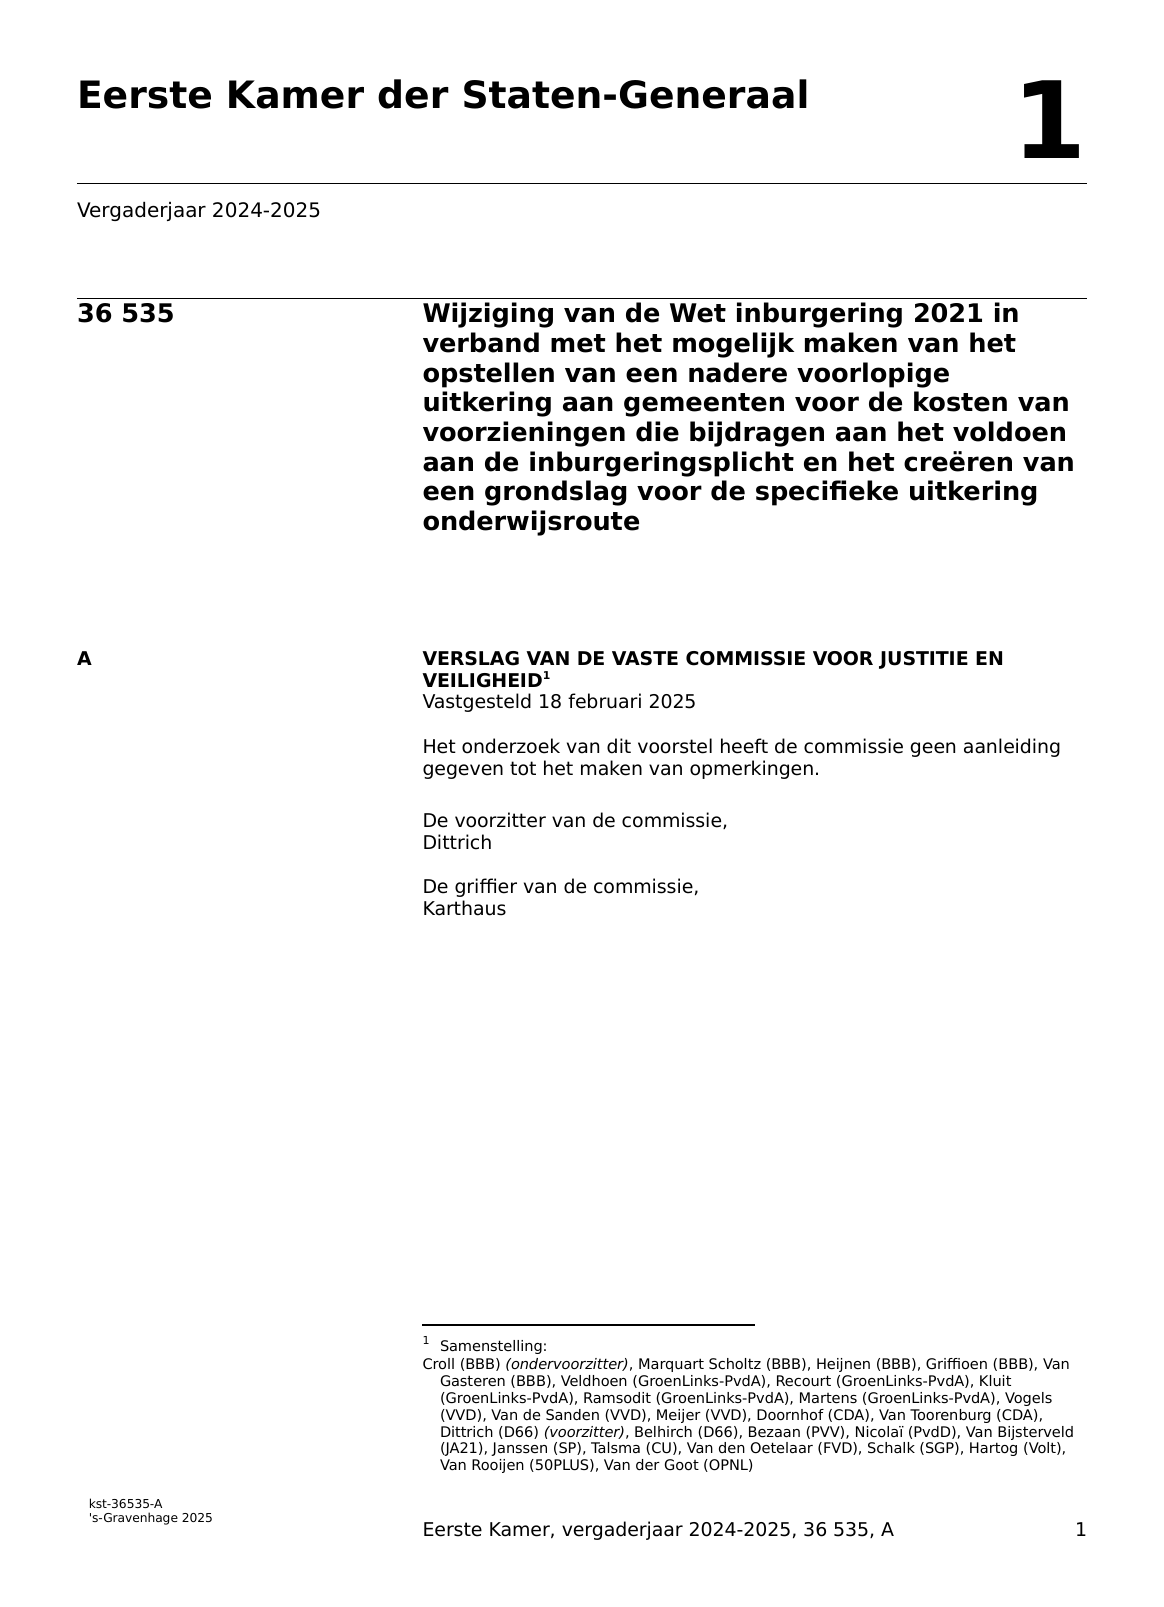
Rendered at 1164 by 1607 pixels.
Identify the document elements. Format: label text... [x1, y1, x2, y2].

table_header Eerste Kamer der Staten-Generaal [77, 59, 886, 183]
text De voorzitter van de commissie, Dittrich [422, 809, 1087, 853]
text 's-Gravenhage 2025 [88, 1511, 323, 1525]
text Samenstelling: [422, 1334, 1087, 1356]
text kst-36535-A [88, 1497, 323, 1511]
text Vastgesteld 18 februari 2025 [422, 691, 1087, 713]
text Croll (BBB) (ondervoorzitter), Marquart Scholtz (BBB), Heijnen (BBB), Griffioen (BBB), Van Gasteren (BBB), Veldhoen (GroenLinks-PvdA), Recourt (GroenLinks-PvdA), Kluit (GroenLinks-PvdA), Ramsodit (GroenLinks-PvdA), Martens (GroenLinks-PvdA), Vogels (VVD), Van de Sanden (VVD), Meijer (VVD), Doornhof (CDA), Van Toorenburg (CDA), Dittrich (D66) (voorzitter), Belhirch (D66), Bezaan (PVV), Nicolaï (PvdD), Van Bijsterveld (JA21), Janssen (SP), Talsma (CU), Van den Oetelaar (FVD), Schalk (SGP), Hartog (Volt), Van Rooijen (50PLUS), Van der Goot (OPNL) [422, 1356, 1087, 1474]
text Het onderzoek van dit voorstel heeft de commissie geen aanleiding gegeven tot het maken van opmerkingen. [422, 736, 1087, 779]
text De griffier van de commissie, Karthaus [422, 876, 1087, 920]
subtitle A VERSLAG VAN DE VASTE COMMISSIE VOOR JUSTITIE EN VEILIGHEID [77, 647, 1087, 691]
table_header 1 [886, 59, 1087, 183]
subtitle 36 535 Wijziging van de Wet inburgering 2021 in verband met het mogelijk maken van het opstellen van een nadere voorlopige uitkering aan gemeenten voor de kosten van voorzieningen die bijdragen aan het voldoen aan de inburgeringsplicht en het creëren van een grondslag voor de specifieke uitkering onderwijsroute [77, 299, 1087, 536]
table_cell Vergaderjaar 2024-2025 [77, 184, 1087, 298]
